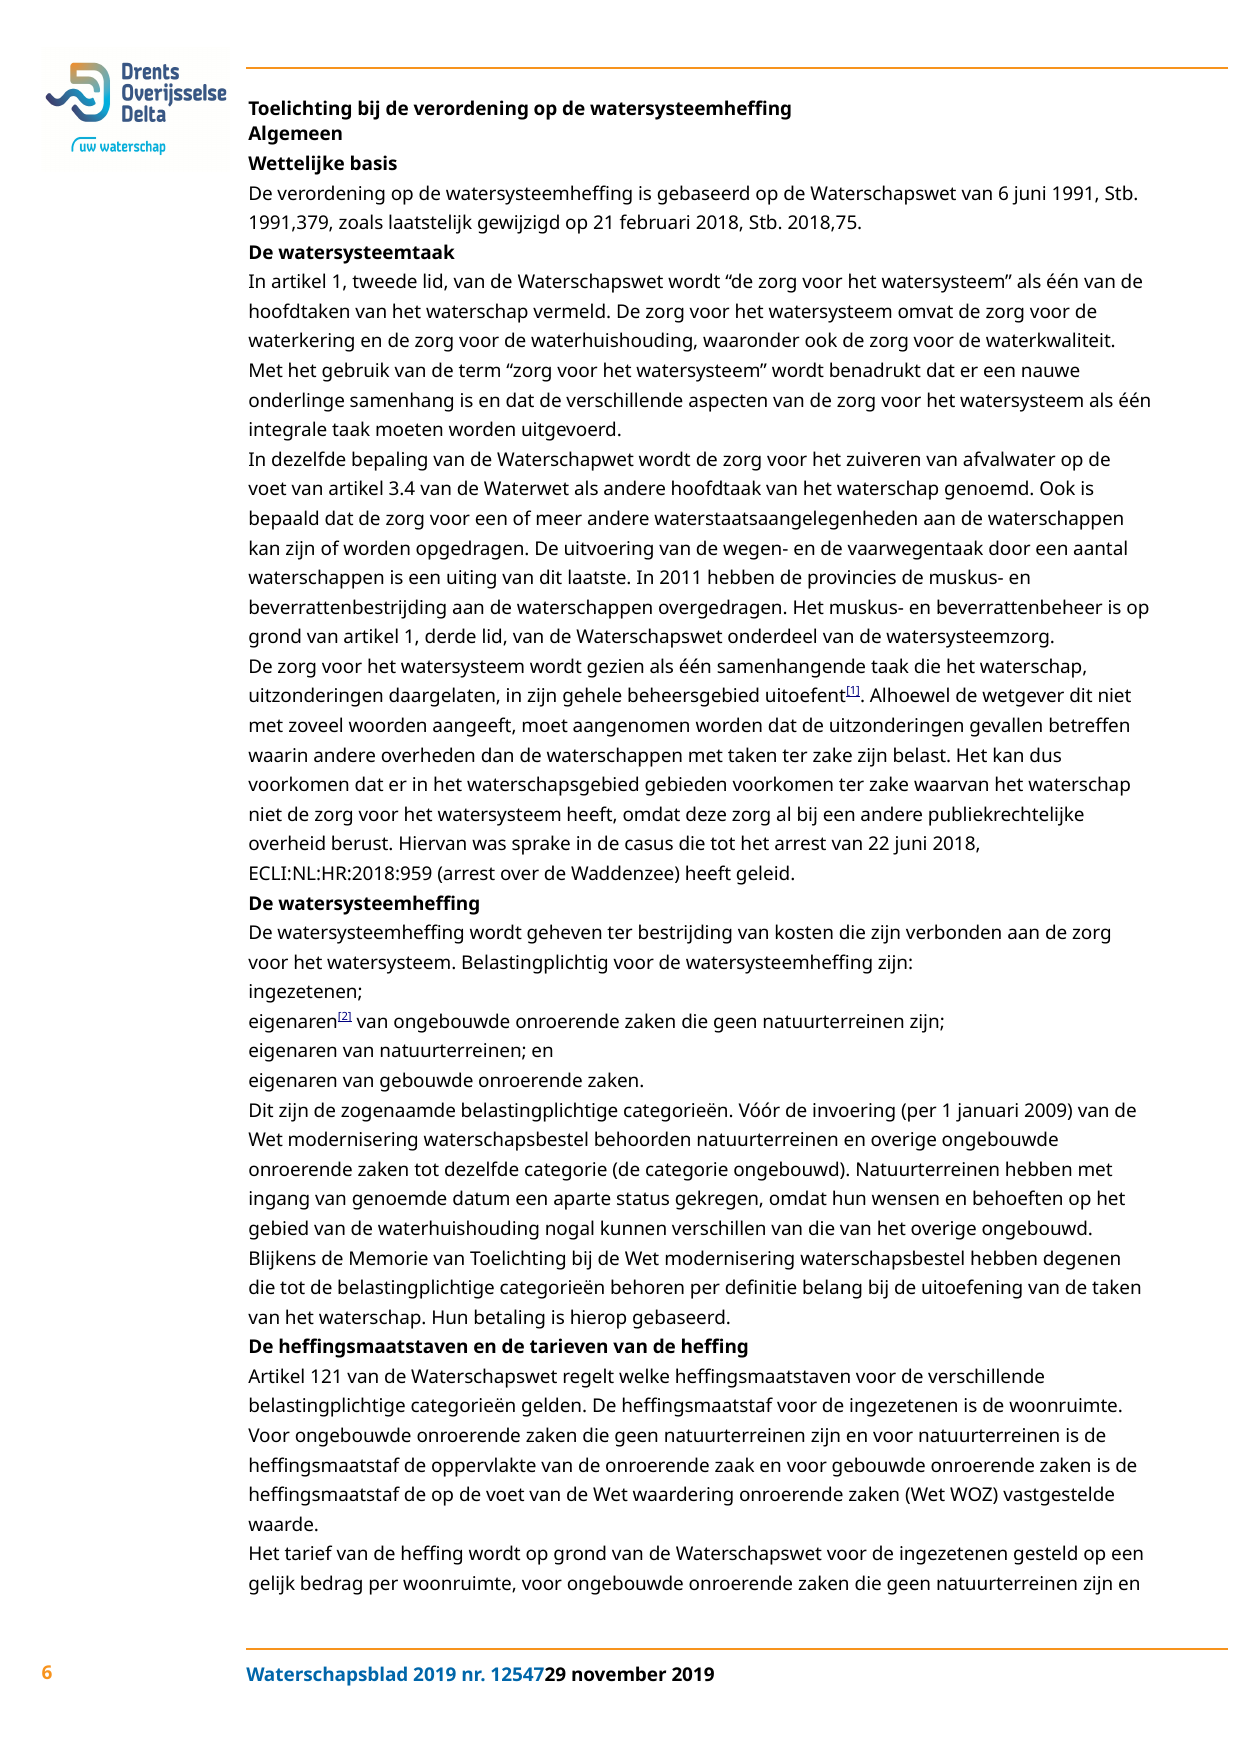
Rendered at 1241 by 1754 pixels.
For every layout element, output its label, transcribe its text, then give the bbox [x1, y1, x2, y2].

text Artikel 121 van de Waterschapswet regelt welke heffingsmaatstaven voor de verschillende belastingplichtige categorieën gelden. De heffingsmaatstaf voor de ingezetenen is de woonruimte. Voor ongebouwde onroerende zaken die geen natuurterreinen zijn en voor natuurterreinen is de heffingsmaatstaf de oppervlakte van de onroerende zaak en voor gebouwde onroerende zaken is de heffingsmaatstaf de op de voet van de Wet waardering onroerende zaken (Wet WOZ) vastgestelde waarde. [248, 1363, 1152, 1537]
text De watersysteemheffing wordt geheven ter bestrijding van kosten die zijn verbonden aan de zorg voor het watersysteem. Belastingplichtig voor de watersysteemheffing zijn: [248, 919, 1152, 975]
text De zorg voor het watersysteem wordt gezien als één samenhangende taak die het waterschap, uitzonderingen daargelaten, in zijn gehele beheersgebied uitoefent[1]. Alhoewel de wetgever dit niet met zoveel woorden aangeeft, moet aangenomen worden dat de uitzonderingen gevallen betreffen waarin andere overheden dan de waterschappen met taken ter zake zijn belast. Het kan dus voorkomen dat er in het waterschapsgebied gebieden voorkomen ter zake waarvan het waterschap niet de zorg voor het watersysteem heeft, omdat deze zorg al bij een andere publiekrechtelijke overheid berust. Hiervan was sprake in de casus die tot het arrest van 22 juni 2018, ECLI:NL:HR:2018:959 (arrest over de Waddenzee) heeft geleid. [248, 653, 1152, 886]
text In artikel 1, tweede lid, van de Waterschapswet wordt “de zorg voor het watersysteem” als één van de hoofdtaken van het waterschap vermeld. De zorg voor het watersysteem omvat de zorg voor de waterkering en de zorg voor de waterhuishouding, waaronder ook de zorg voor de waterkwaliteit. Met het gebruik van de term “zorg voor het watersysteem” wordt benadrukt dat er een nauwe onderlinge samenhang is en dat de verschillende aspecten van de zorg voor het watersysteem als één integrale taak moeten worden uitgevoerd. [248, 268, 1152, 442]
text eigenaren van gebouwde onroerende zaken. [248, 1067, 1152, 1093]
text eigenaren van natuurterreinen; en [248, 1038, 1152, 1063]
text Wettelijke basis [248, 150, 1152, 176]
text eigenaren[2] van ongebouwde onroerende zaken die geen natuurterreinen zijn; [248, 1008, 1152, 1034]
text De heffingsmaatstaven en de tarieven van de heffing [248, 1333, 1152, 1359]
picture [41, 47, 231, 172]
text De watersysteemtaak [248, 239, 1152, 265]
text Dit zijn de zogenaamde belastingplichtige categorieën. Vóór de invoering (per 1 januari 2009) van de Wet modernisering waterschapsbestel behoorden natuurterreinen en overige ongebouwde onroerende zaken tot dezelfde categorie (de categorie ongebouwd). Natuurterreinen hebben met ingang van genoemde datum een aparte status gekregen, omdat hun wensen en behoeften op het gebied van de waterhuishouding nogal kunnen verschillen van die van het overige ongebouwd. [248, 1097, 1152, 1241]
text In dezelfde bepaling van de Waterschapwet wordt de zorg voor het zuiveren van afvalwater op de voet van artikel 3.4 van de Waterwet als andere hoofdtaak van het waterschap genoemd. Ook is bepaald dat de zorg voor een of meer andere waterstaatsaangelegenheden aan de waterschappen kan zijn of worden opgedragen. De uitvoering van de wegen- en de vaarwegentaak door een aantal waterschappen is een uiting van dit laatste. In 2011 hebben de provincies de muskus- en beverrattenbestrijding aan de waterschappen overgedragen. Het muskus- en beverrattenbeheer is op grond van artikel 1, derde lid, van de Waterschapswet onderdeel van de watersysteemzorg. [248, 446, 1152, 649]
text Blijkens de Memorie van Toelichting bij de Wet modernisering waterschapsbestel hebben degenen die tot de belastingplichtige categorieën behoren per definitie belang bij de uitoefening van de taken van het waterschap. Hun betaling is hierop gebaseerd. [248, 1245, 1152, 1330]
text Het tarief van de heffing wordt op grond van de Waterschapswet voor de ingezetenen gesteld op een gelijk bedrag per woonruimte, voor ongebouwde onroerende zaken die geen natuurterreinen zijn en [248, 1541, 1152, 1596]
text Algemeen [248, 121, 1152, 146]
text ingezetenen; [248, 978, 1152, 1004]
text De watersysteemheffing [248, 890, 1152, 916]
text Toelichting bij de verordening op de watersysteemheffing [248, 95, 1152, 121]
text De verordening op de watersysteemheffing is gebaseerd op de Waterschapswet van 6 juni 1991, Stb. 1991,379, zoals laatstelijk gewijzigd op 21 februari 2018, Stb. 2018,75. [248, 180, 1152, 235]
